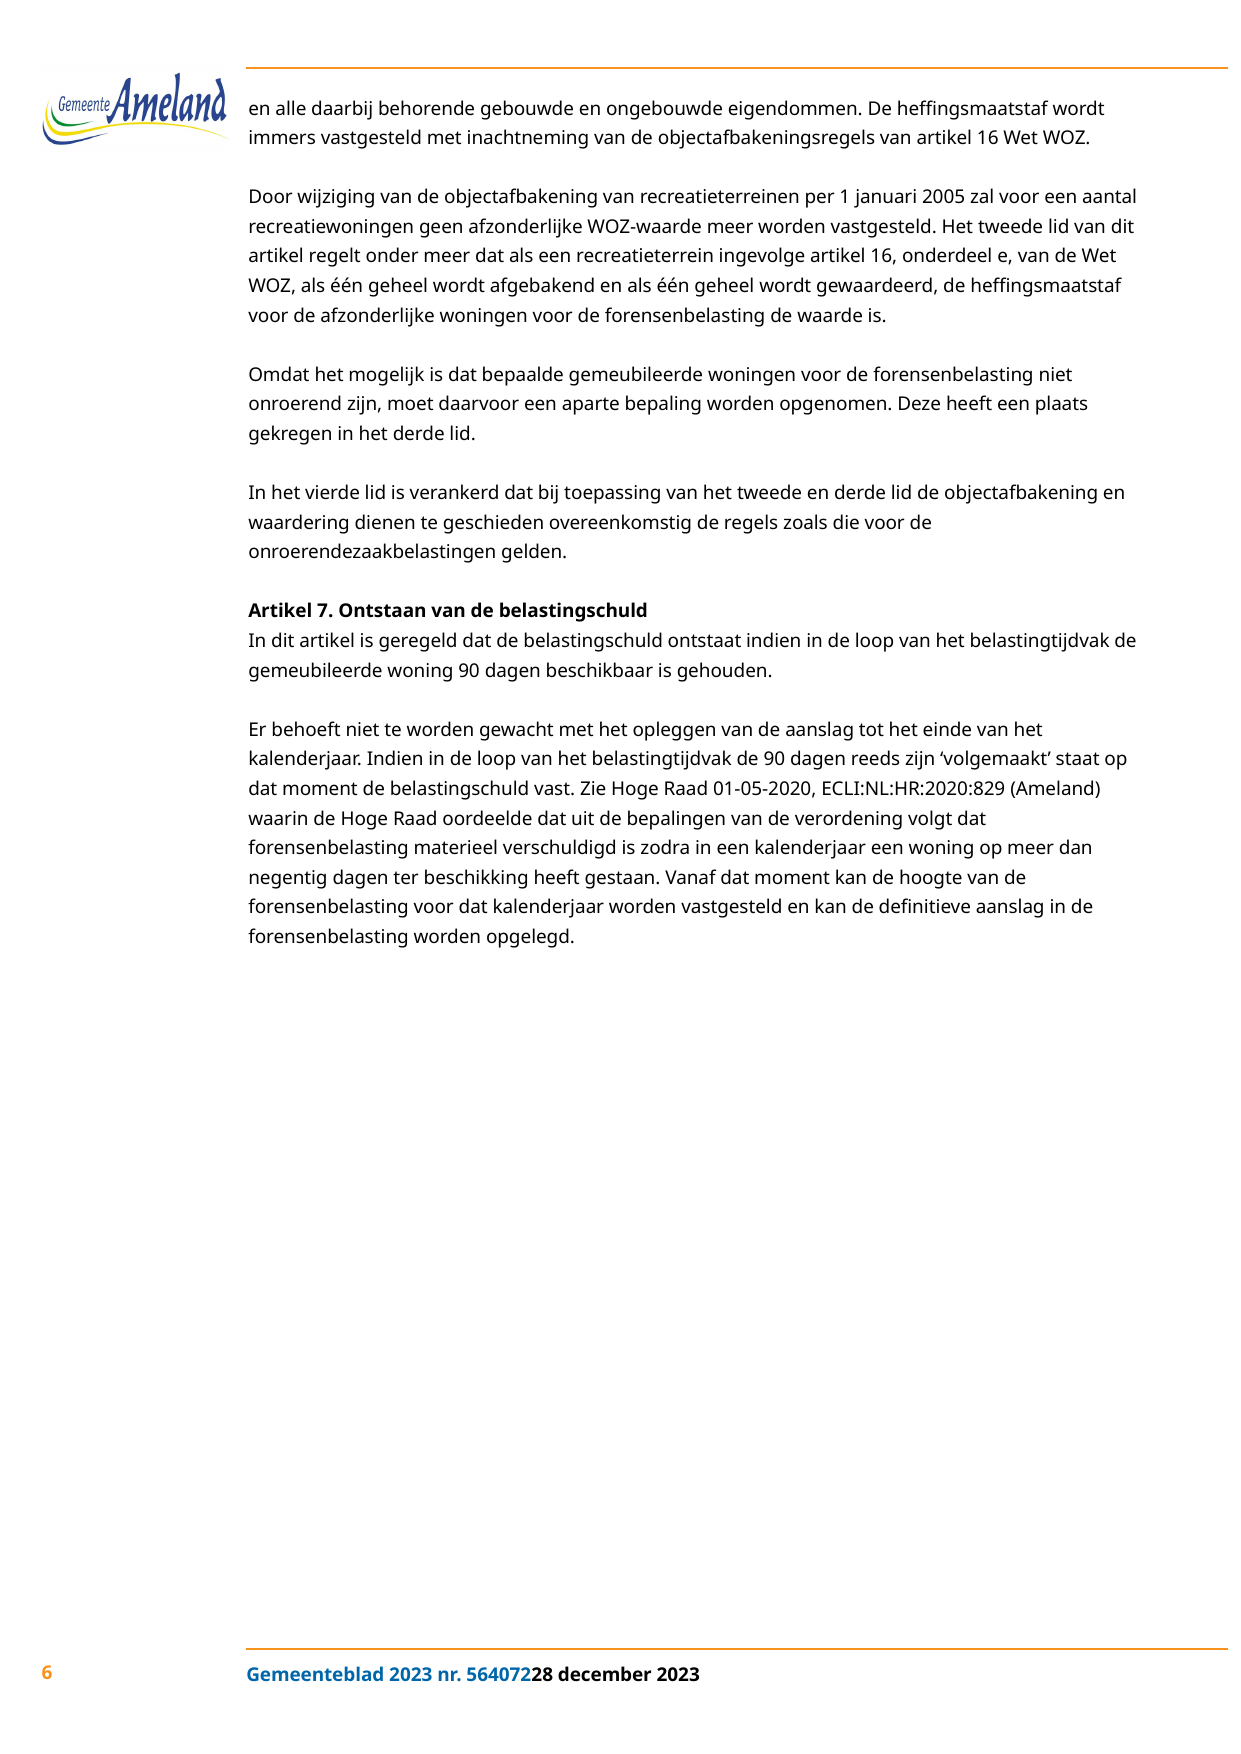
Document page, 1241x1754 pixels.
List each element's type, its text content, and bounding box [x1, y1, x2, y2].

picture [41, 47, 231, 172]
text en alle daarbij behorende gebouwde en ongebouwde eigendommen. De heffingsmaatstaf wordt immers vastgesteld met inachtneming van de objectafbakeningsregels van artikel 16 Wet WOZ. [248, 95, 1152, 150]
text In dit artikel is geregeld dat de belastingschuld ontstaat indien in de loop van het belastingtijdvak de gemeubileerde woning 90 dagen beschikbaar is gehouden. [248, 627, 1152, 683]
text Omdat het mogelijk is dat bepaalde gemeubileerde woningen voor de forensenbelasting niet onroerend zijn, moet daarvoor een aparte bepaling worden opgenomen. Deze heeft een plaats gekregen in het derde lid. [248, 361, 1152, 446]
text Er behoeft niet te worden gewacht met het opleggen van de aanslag tot het einde van het kalenderjaar. Indien in de loop van het belastingtijdvak de 90 dagen reeds zijn ‘volgemaakt’ staat op dat moment de belastingschuld vast. Zie Hoge Raad 01-05-2020, ECLI:NL:HR:2020:829 (Ameland) waarin de Hoge Raad oordeelde dat uit de bepalingen van de verordening volgt dat forensenbelasting materieel verschuldigd is zodra in een kalenderjaar een woning op meer dan negentig dagen ter beschikking heeft gestaan. Vanaf dat moment kan de hoogte van de forensenbelasting voor dat kalenderjaar worden vastgesteld en kan de definitieve aanslag in de forensenbelasting worden opgelegd. [248, 716, 1152, 949]
text Door wijziging van de objectafbakening van recreatieterreinen per 1 januari 2005 zal voor een aantal recreatiewoningen geen afzonderlijke WOZ-waarde meer worden vastgesteld. Het tweede lid van dit artikel regelt onder meer dat als een recreatieterrein ingevolge artikel 16, onderdeel e, van de Wet WOZ, als één geheel wordt afgebakend en als één geheel wordt gewaardeerd, de heffingsmaatstaf voor de afzonderlijke woningen voor de forensenbelasting de waarde is. [248, 183, 1152, 328]
text Artikel 7. Ontstaan van de belastingschuld [248, 598, 1152, 623]
text In het vierde lid is verankerd dat bij toepassing van het tweede en derde lid de objectafbakening en waardering dienen te geschieden overeenkomstig de regels zoals die voor de onroerendezaakbelastingen gelden. [248, 479, 1152, 564]
